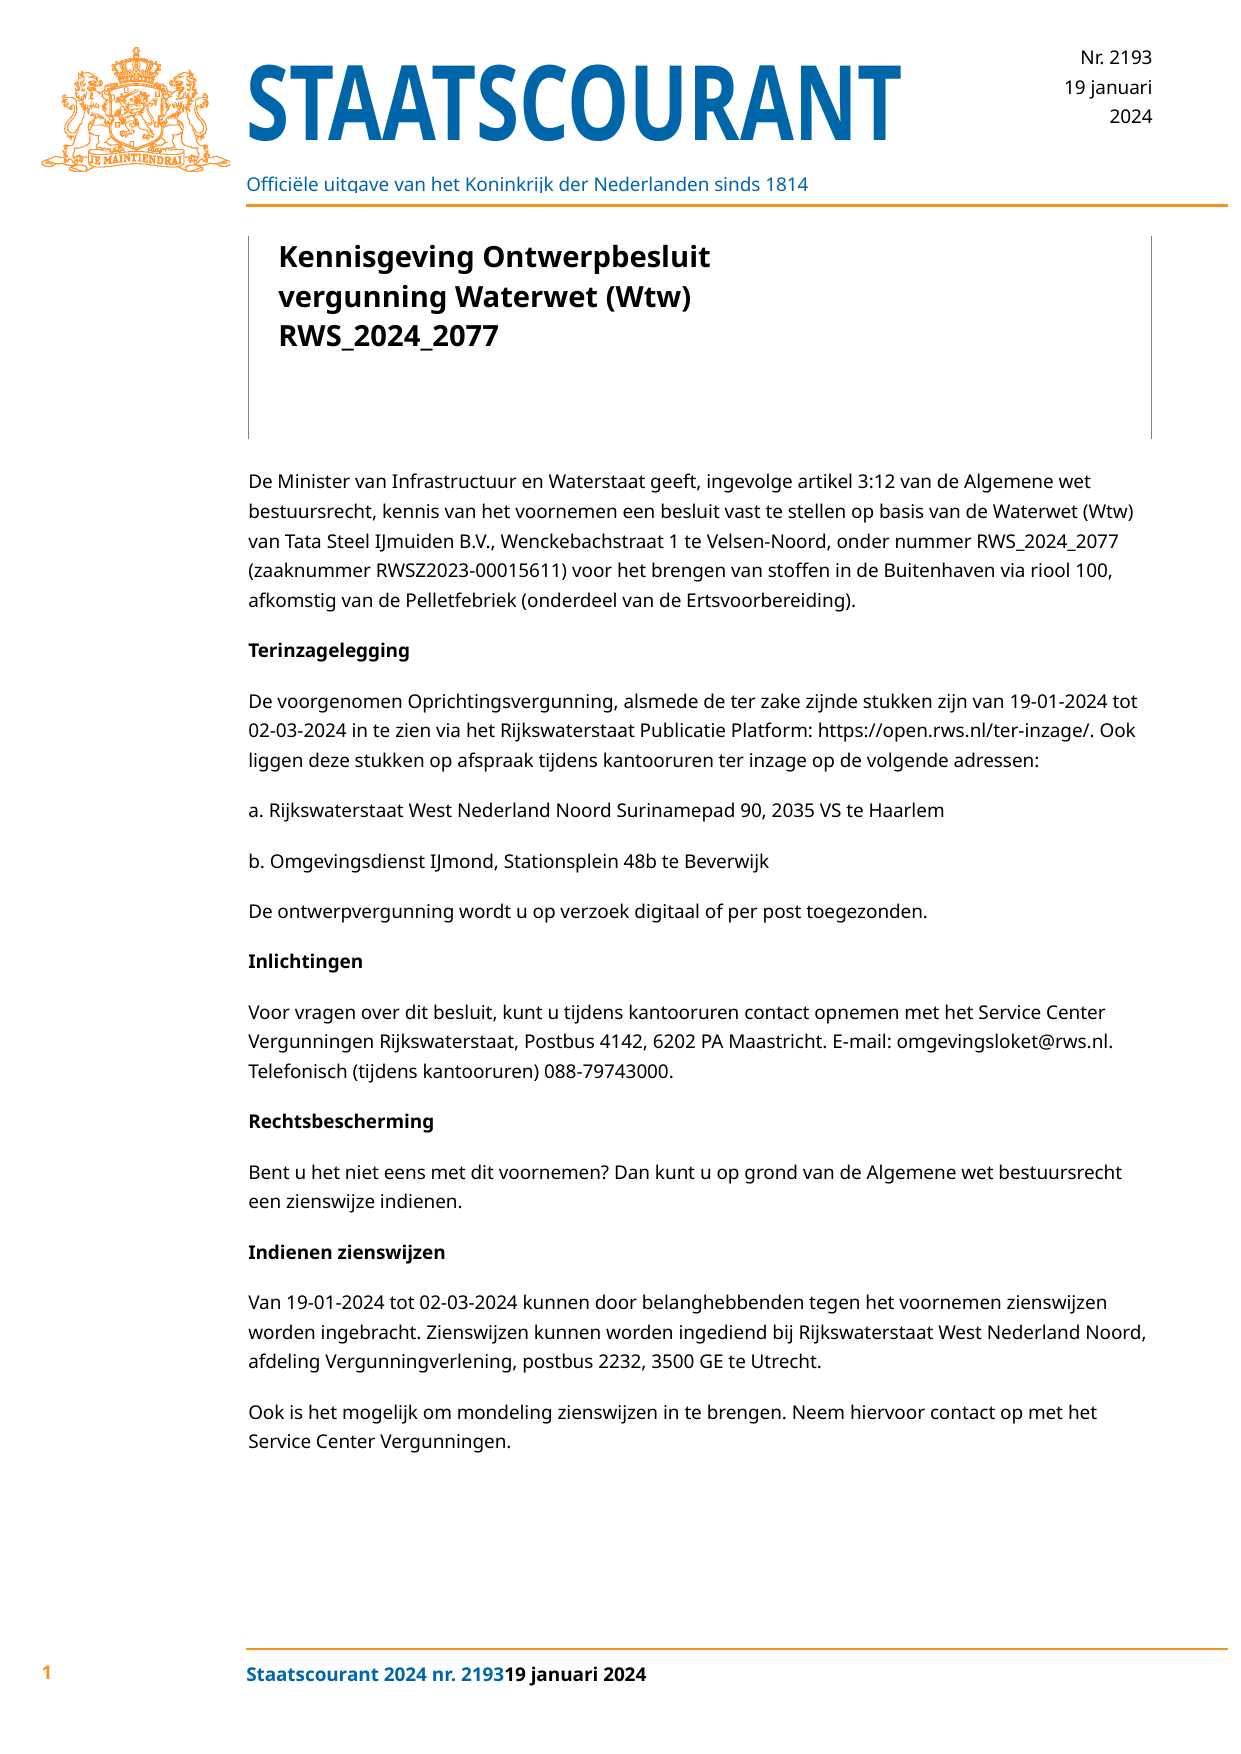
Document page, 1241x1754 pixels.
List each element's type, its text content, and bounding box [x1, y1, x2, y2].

text Ook is het mogelijk om mondeling zienswijzen in te brengen. Neem hiervoor contact op met het Service Center Vergunningen. [248, 1399, 1152, 1454]
table_header Kennisgeving Ontwerpbesluit vergunning Waterwet (Wtw) RWS_2024_2077 [249, 236, 850, 439]
text De ontwerpvergunning wordt u op verzoek digitaal of per post toegezonden. [248, 898, 1152, 924]
picture [912, 236, 1090, 414]
text De Minister van Infrastructuur en Waterstaat geeft, ingevolge artikel 3:12 van de Algemene wet bestuursrecht, kennis van het voornemen een besluit vast te stellen op basis van de Waterwet (Wtw) van Tata Steel IJmuiden B.V., Wenckebachstraat 1 te Velsen-Noord, onder nummer RWS_2024_2077 (zaaknummer RWSZ2023-00015611) voor het brengen van stoffen in de Buitenhaven via riool 100, afkomstig van de Pelletfebriek (onderdeel van de Ertsvoorbereiding). [248, 469, 1152, 613]
text Inlichtingen [248, 949, 1152, 974]
text b. Omgevingsdienst IJmond, Stationsplein 48b te Beverwijk [248, 848, 1152, 873]
table_header [850, 414, 1151, 439]
text a. Rijkswaterstaat West Nederland Noord Surinamepad 90, 2035 VS te Haarlem [248, 797, 1152, 823]
table_header [850, 236, 912, 413]
text Terinzagelegging [248, 637, 1152, 663]
text De voorgenomen Oprichtingsvergunning, alsmede de ter zake zijnde stukken zijn van 19-01-2024 tot 02-03-2024 in te zien via het Rijkswaterstaat Publicatie Platform: https://open.rws.nl/ter-inzage/. Ook liggen deze stukken op afspraak tijdens kantooruren ter inzage op de volgende adressen: [248, 688, 1152, 773]
text Rechtsbescherming [248, 1109, 1152, 1134]
text Bent u het niet eens met dit voornemen? Dan kunt u op grond van de Algemene wet bestuursrecht een zienswijze indienen. [248, 1159, 1152, 1214]
picture [41, 47, 231, 172]
text Voor vragen over dit besluit, kunt u tijdens kantooruren contact opnemen met het Service Center Vergunningen Rijkswaterstaat, Postbus 4142, 6202 PA Maastricht. E-mail: omgevingsloket@rws.nl. Telefonisch (tijdens kantooruren) 088-79743000. [248, 999, 1152, 1084]
text Indienen zienswijzen [248, 1239, 1152, 1265]
table_header [1090, 236, 1151, 413]
text Van 19-01-2024 tot 02-03-2024 kunnen door belanghebbenden tegen het voornemen zienswijzen worden ingebracht. Zienswijzen kunnen worden ingediend bij Rijkswaterstaat West Nederland Noord, afdeling Vergunningverlening, postbus 2232, 3500 GE te Utrecht. [248, 1289, 1152, 1374]
